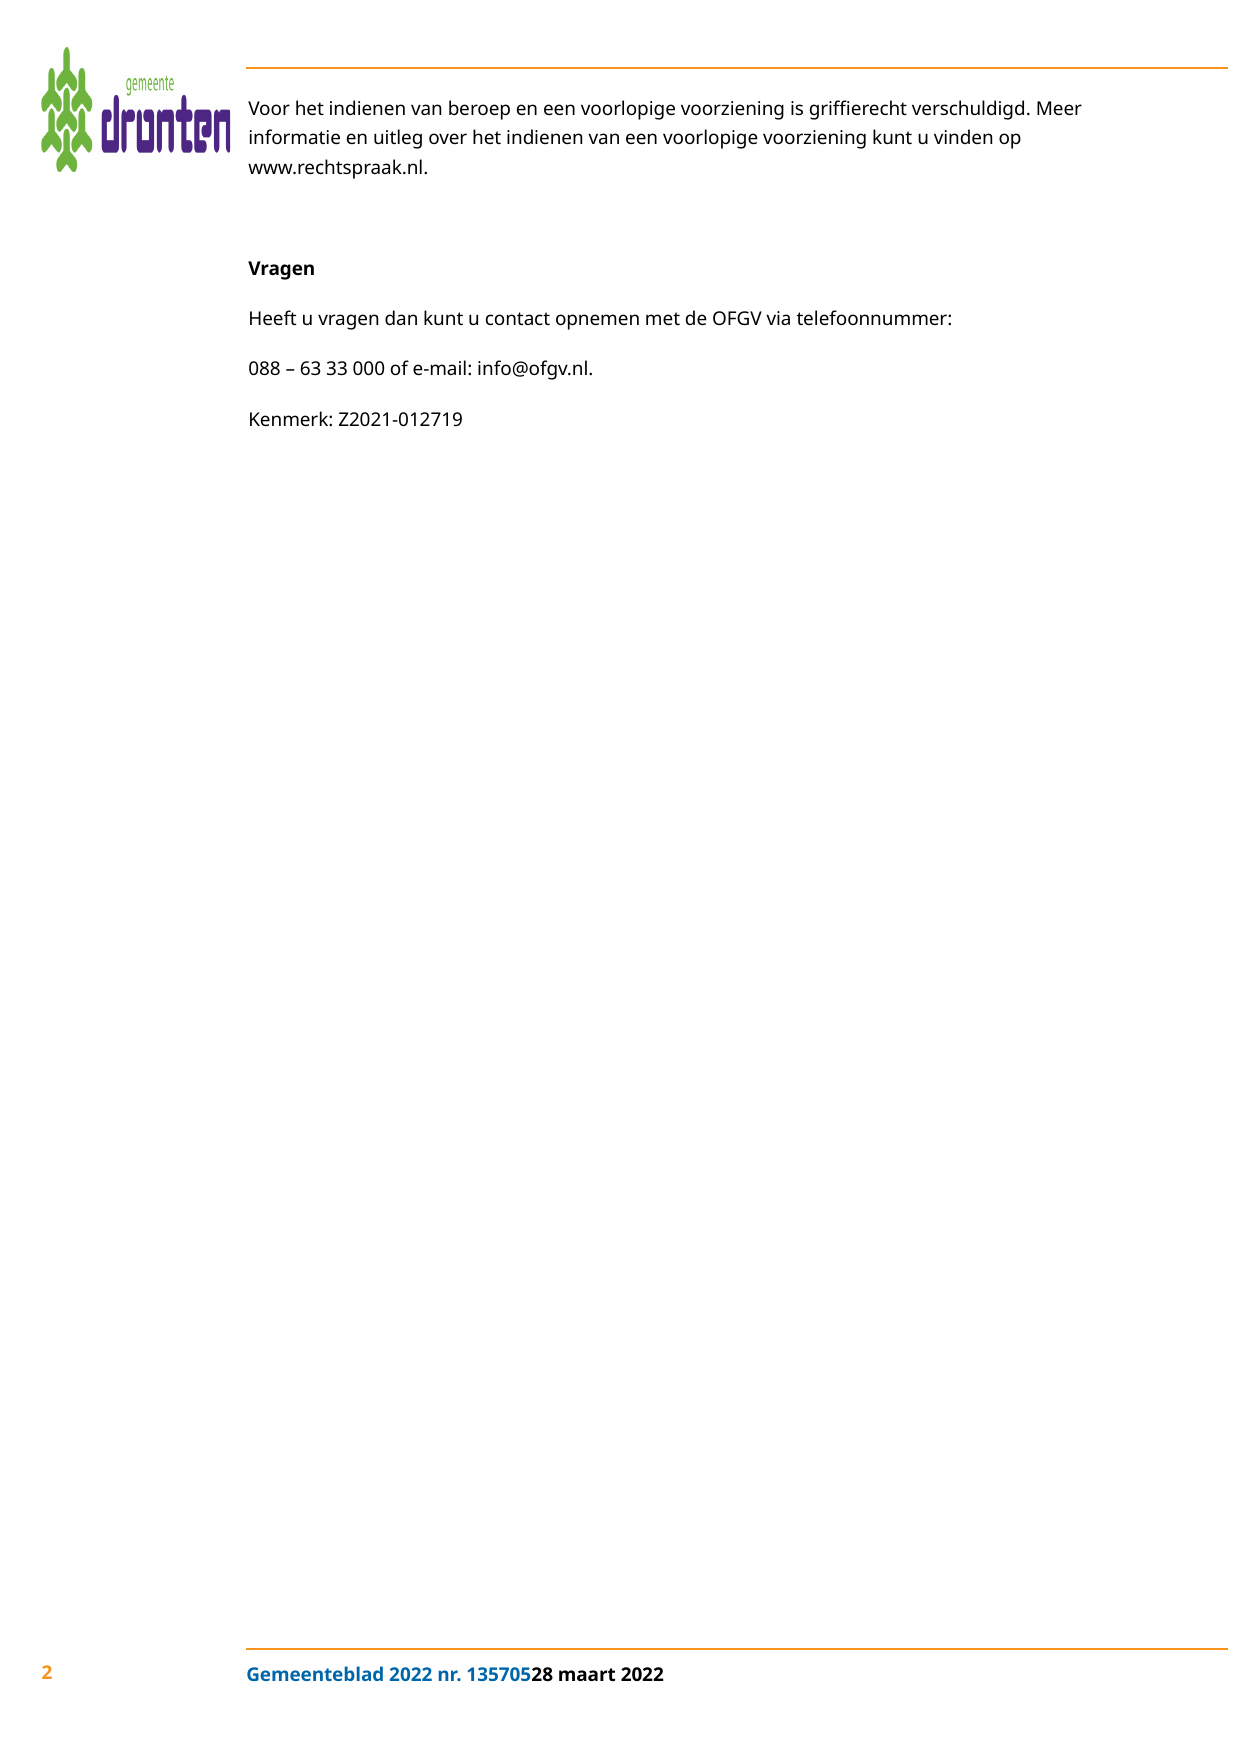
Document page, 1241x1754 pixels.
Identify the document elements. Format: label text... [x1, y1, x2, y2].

text Heeft u vragen dan kunt u contact opnemen met de OFGV via telefoonnummer: [248, 305, 1152, 331]
text Voor het indienen van beroep en een voorlopige voorziening is griffierecht verschuldigd. Meer informatie en uitleg over het indienen van een voorlopige voorziening kunt u vinden op www.rechtspraak.nl. [248, 95, 1152, 180]
picture [41, 47, 231, 172]
text Vragen [248, 255, 1152, 281]
text Kenmerk: Z2021-012719 [248, 406, 1152, 432]
text 088 – 63 33 000 of e-mail: info@ofgv.nl. [248, 356, 1152, 381]
